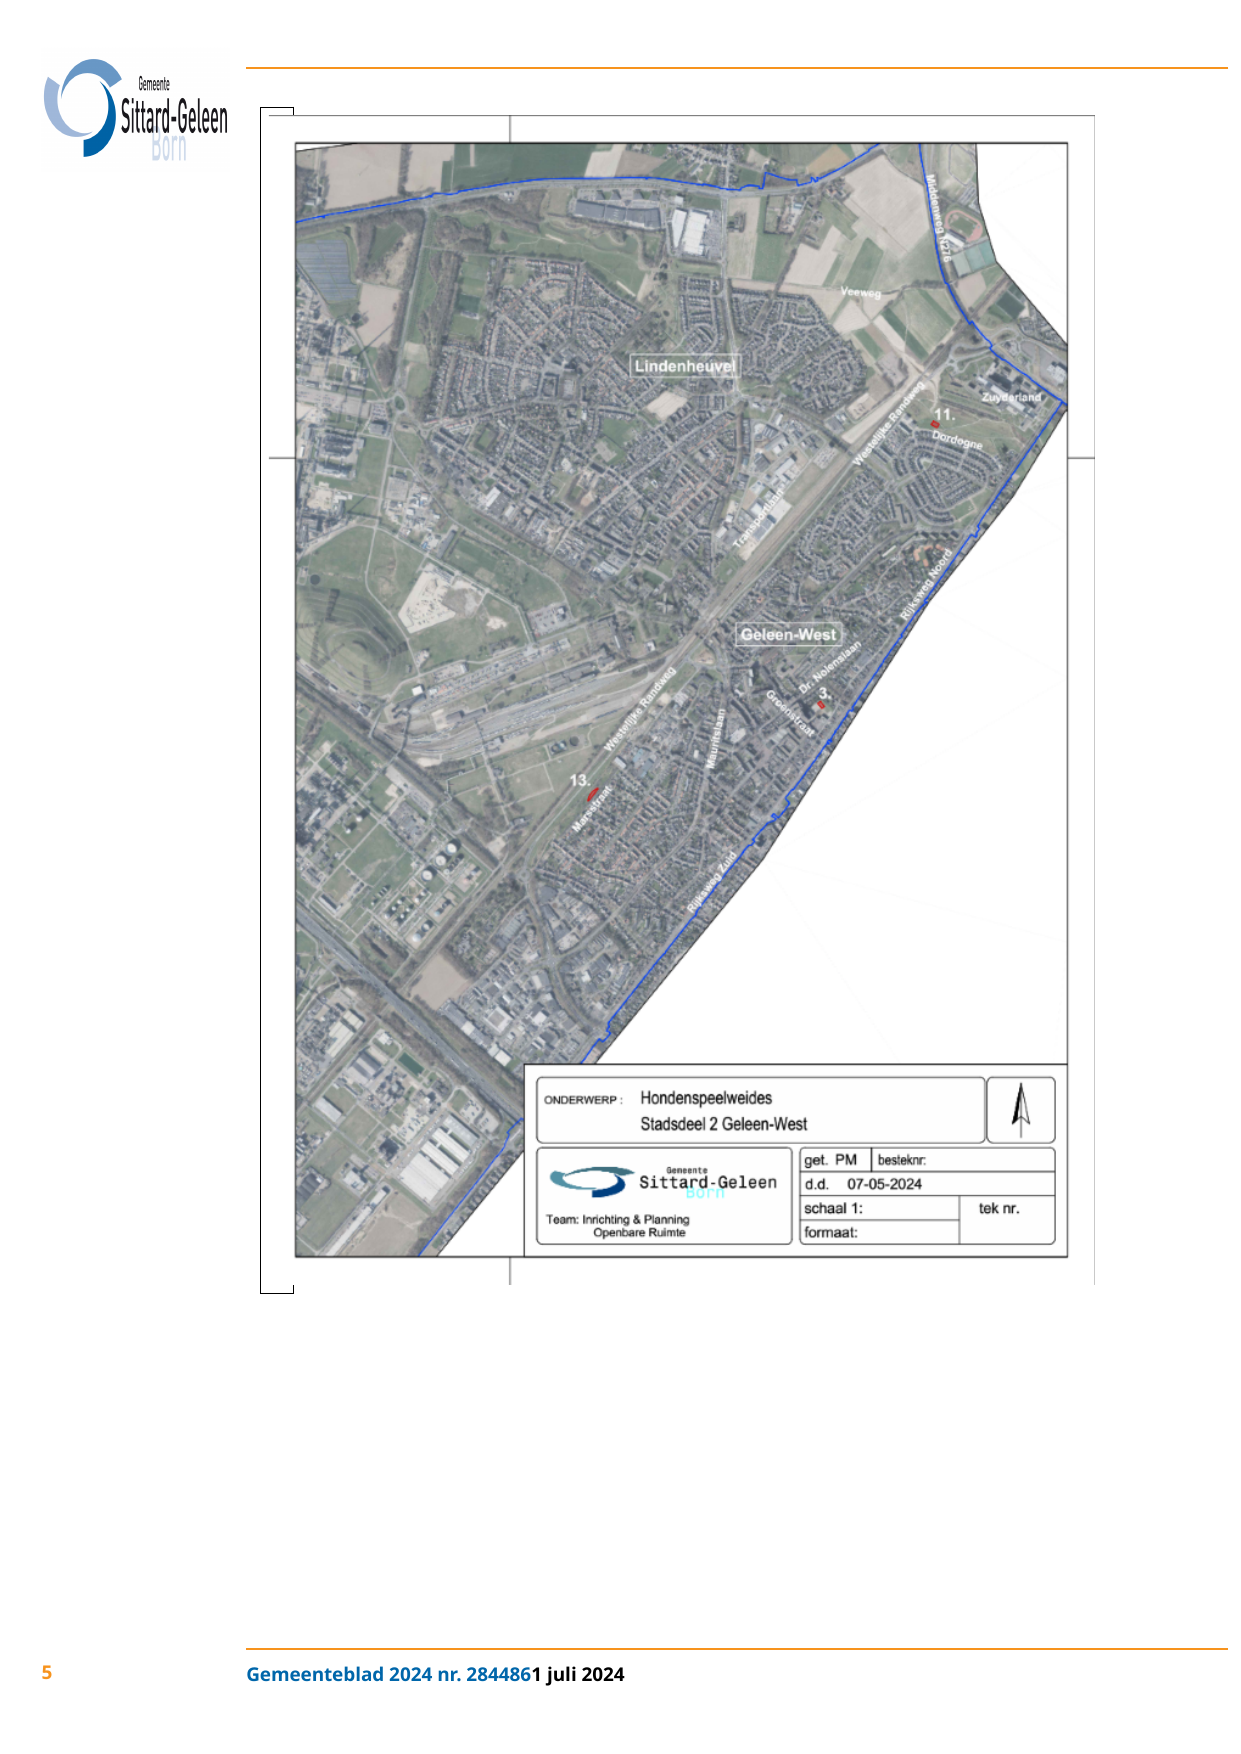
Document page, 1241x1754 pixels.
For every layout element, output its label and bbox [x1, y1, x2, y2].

picture [41, 47, 231, 172]
picture [268, 115, 1095, 1285]
